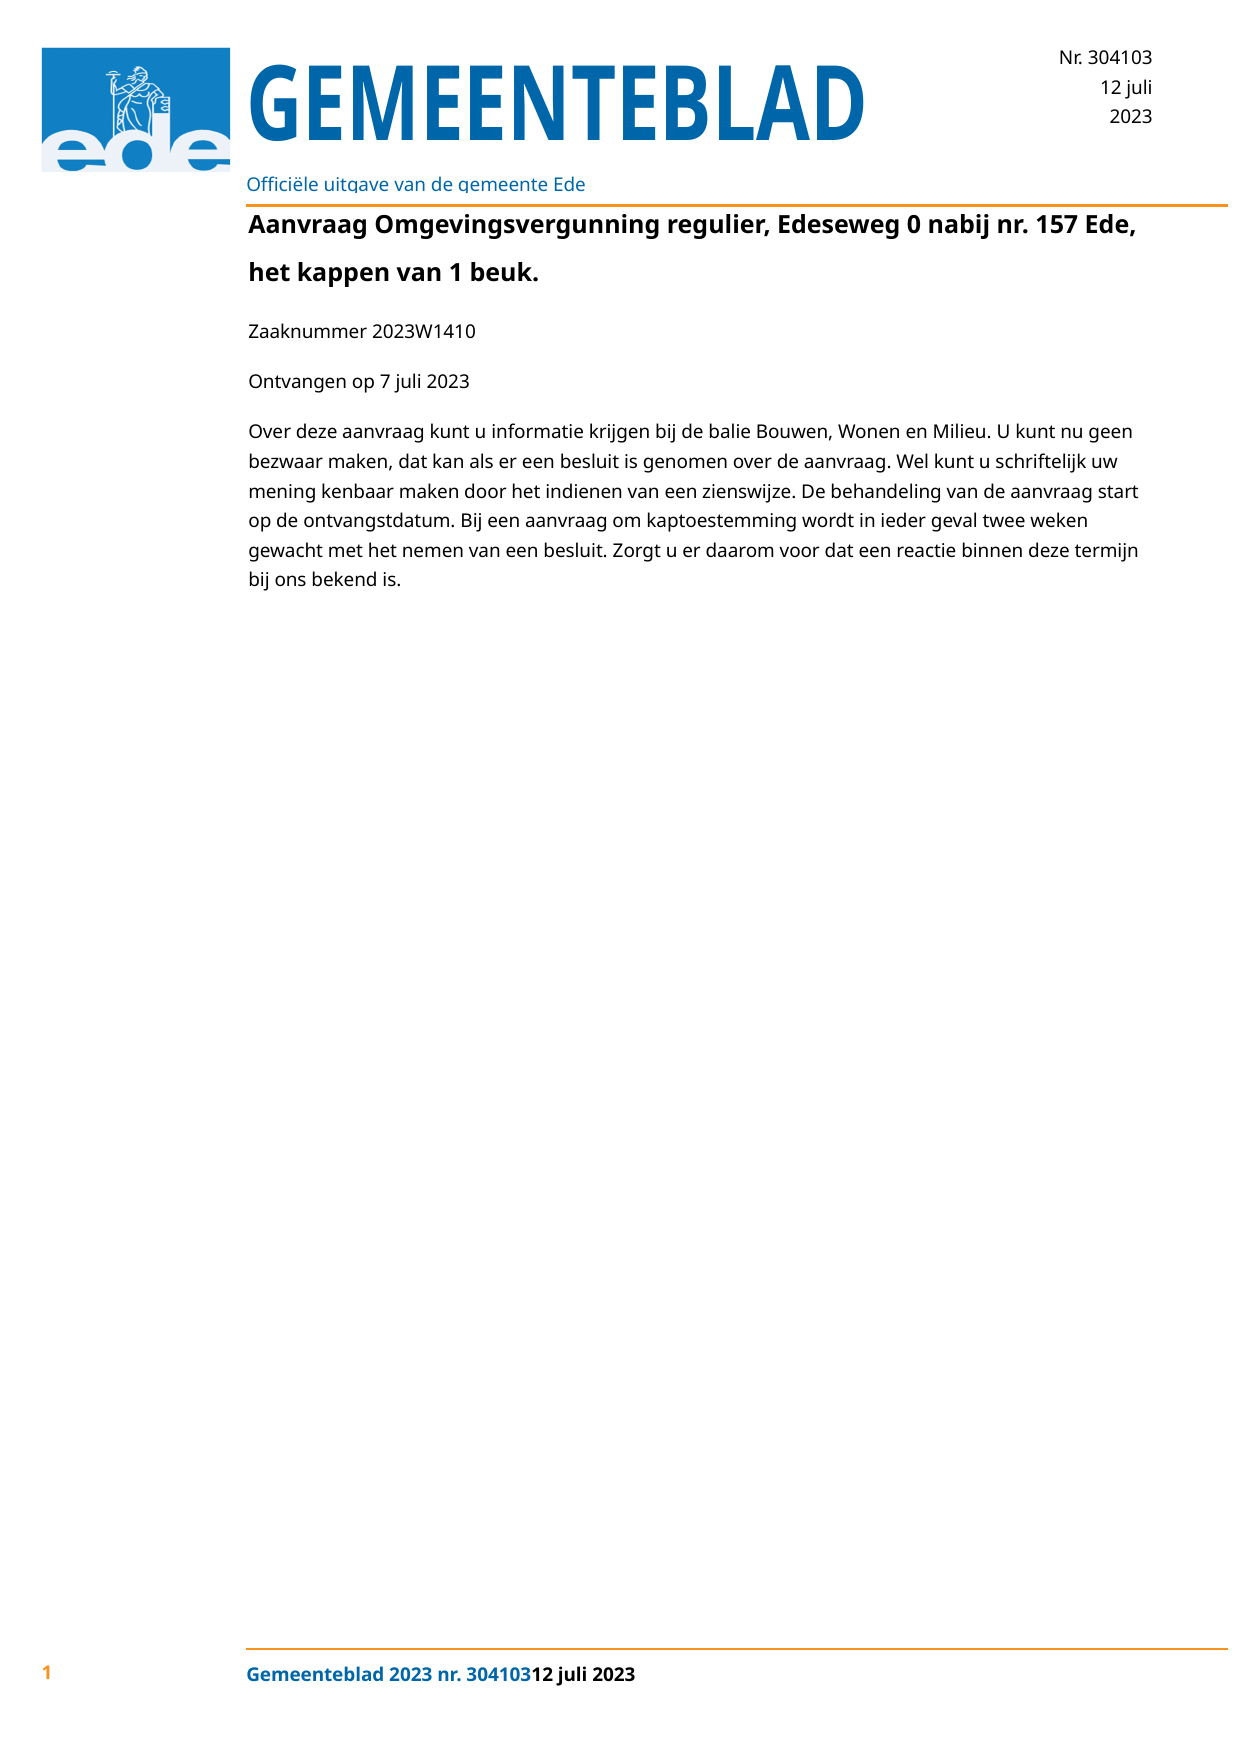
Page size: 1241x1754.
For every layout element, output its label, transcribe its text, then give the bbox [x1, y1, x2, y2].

text Ontvangen op 7 juli 2023 [248, 368, 1152, 394]
text Over deze aanvraag kunt u informatie krijgen bij de balie Bouwen, Wonen en Milieu. U kunt nu geen bezwaar maken, dat kan als er een besluit is genomen over de aanvraag. Wel kunt u schriftelijk uw mening kenbaar maken door het indienen van een zienswijze. De behandeling van de aanvraag start op de ontvangstdatum. Bij een aanvraag om kaptoestemming wordt in ieder geval twee weken gewacht met het nemen van een besluit. Zorgt u er daarom voor dat een reactie binnen deze termijn bij ons bekend is. [248, 419, 1152, 592]
text Aanvraag Omgevingsvergunning regulier, Edeseweg 0 nabij nr. 157 Ede, het kappen van 1 beuk. [248, 207, 1152, 288]
picture [41, 47, 231, 172]
text Zaaknummer 2023W1410 [248, 318, 1152, 344]
